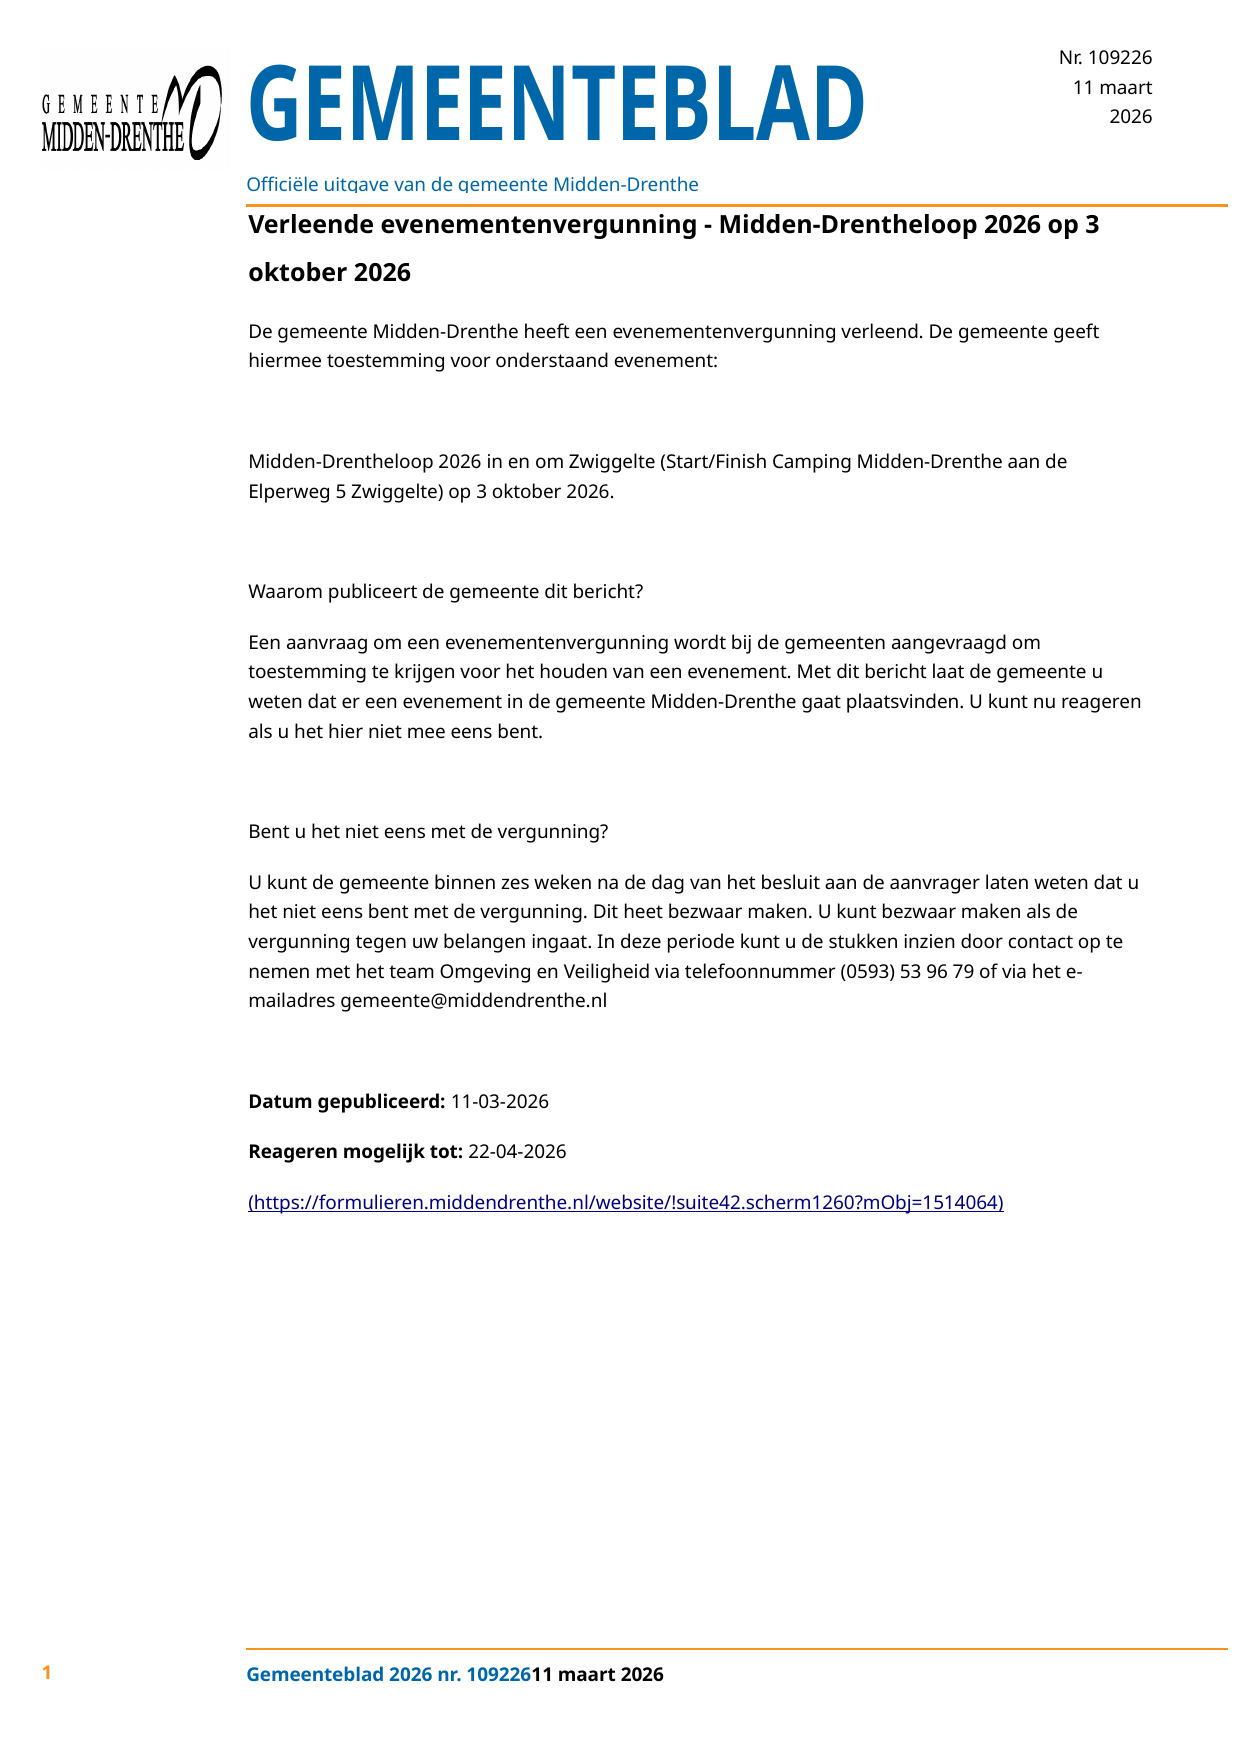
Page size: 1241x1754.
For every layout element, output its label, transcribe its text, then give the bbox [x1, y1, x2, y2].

text (https://formulieren.middendrenthe.nl/website/!suite42.scherm1260?mObj=1514064) [248, 1189, 1152, 1215]
picture [41, 47, 231, 172]
text Verleende evenementenvergunning - Midden-Drentheloop 2026 op 3 oktober 2026 [248, 207, 1152, 288]
text Datum gepubliceerd: 11-03-2026 [248, 1088, 1152, 1114]
text Midden-Drentheloop 2026 in en om Zwiggelte (Start/Finish Camping Midden-Drenthe aan de Elperweg 5 Zwiggelte) op 3 oktober 2026. [248, 448, 1152, 504]
text Waarom publiceert de gemeente dit bericht? [248, 579, 1152, 604]
text Bent u het niet eens met de vergunning? [248, 819, 1152, 844]
text Reageren mogelijk tot: 22-04-2026 [248, 1139, 1152, 1164]
text De gemeente Midden-Drenthe heeft een evenementenvergunning verleend. De gemeente geeft hiermee toestemming voor onderstaand evenement: [248, 318, 1152, 373]
text U kunt de gemeente binnen zes weken na de dag van het besluit aan de aanvrager laten weten dat u het niet eens bent met de vergunning. Dit heet bezwaar maken. U kunt bezwaar maken als de vergunning tegen uw belangen ingaat. In deze periode kunt u de stukken inzien door contact op te nemen met het team Omgeving en Veiligheid via telefoonnummer (0593) 53 96 79 of via het e-mailadres gemeente@middendrenthe.nl [248, 869, 1152, 1013]
text Een aanvraag om een evenementenvergunning wordt bij de gemeenten aangevraagd om toestemming te krijgen voor het houden van een evenement. Met dit bericht laat de gemeente u weten dat er een evenement in de gemeente Midden-Drenthe gaat plaatsvinden. U kunt nu reageren als u het hier niet mee eens bent. [248, 629, 1152, 744]
